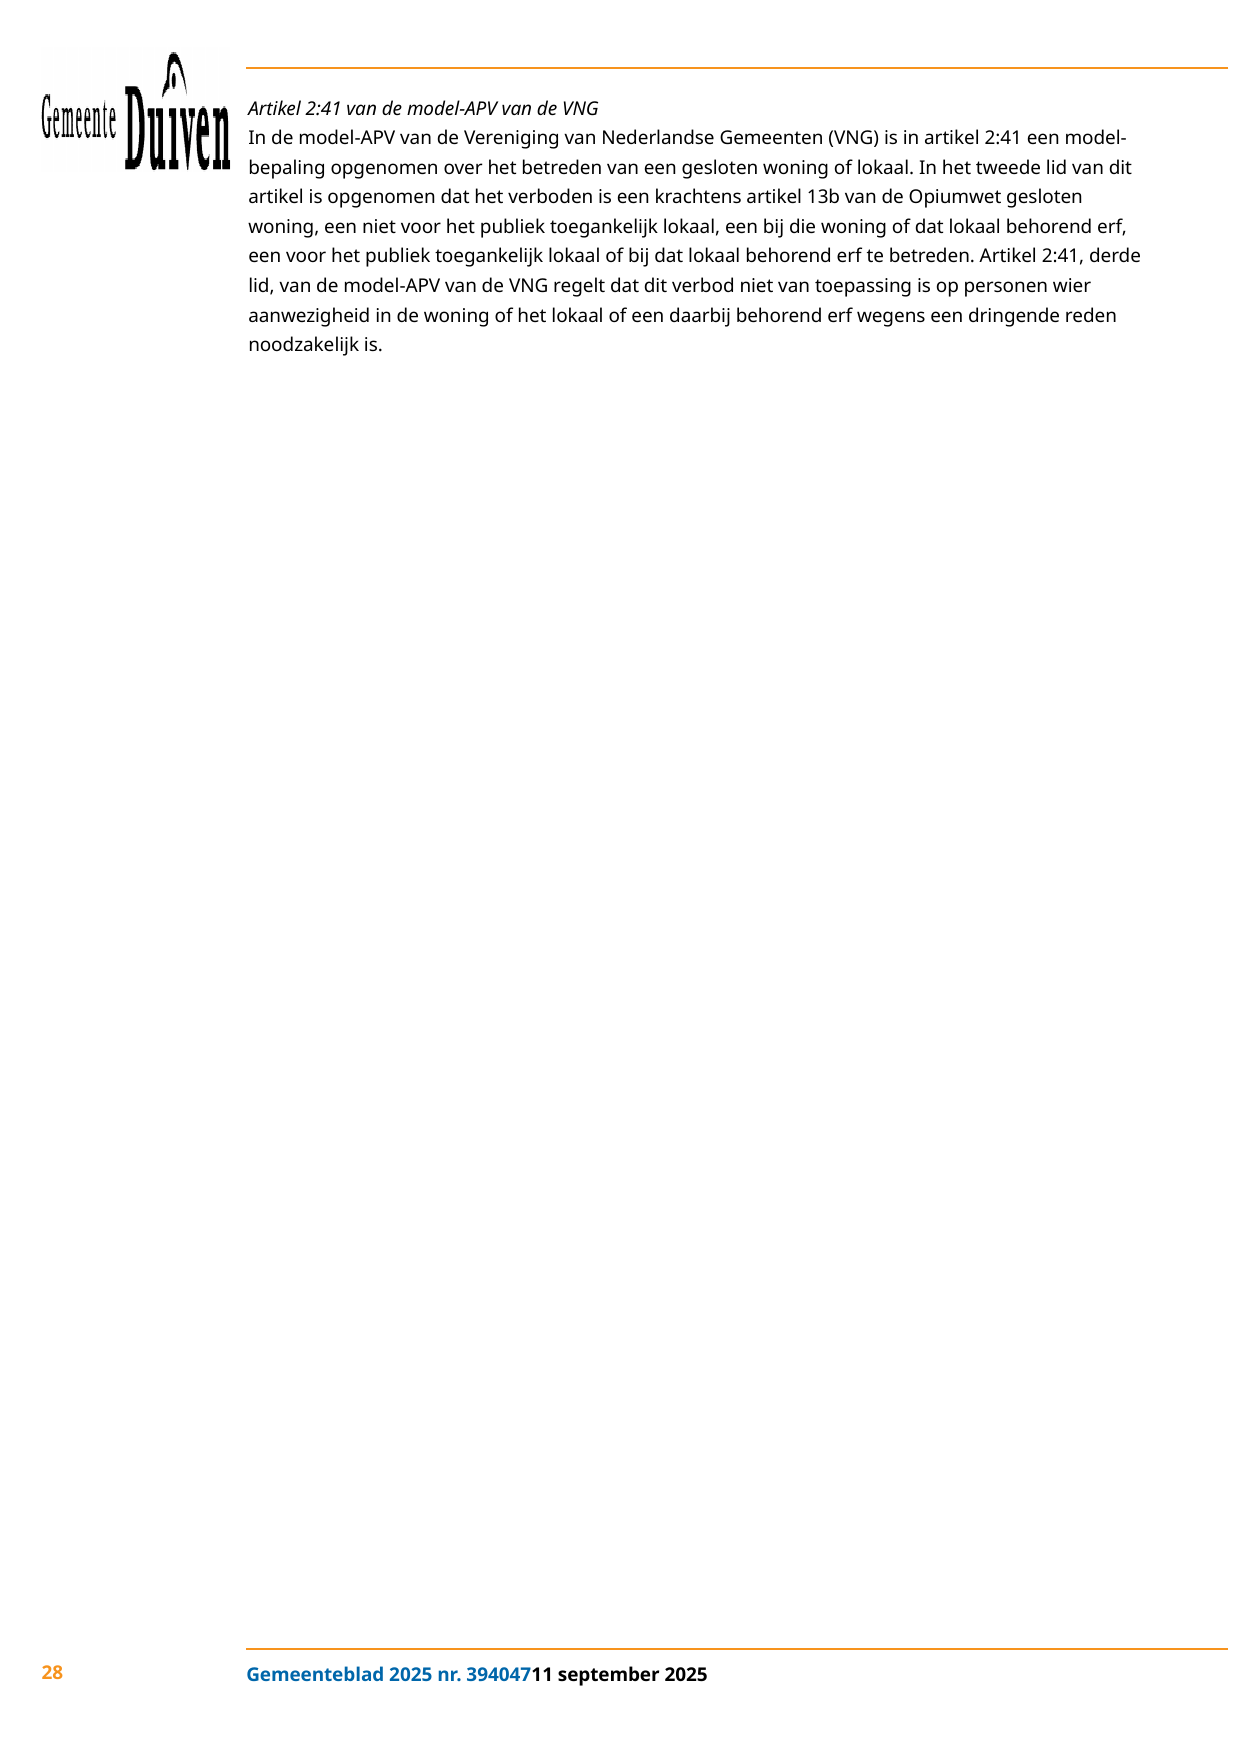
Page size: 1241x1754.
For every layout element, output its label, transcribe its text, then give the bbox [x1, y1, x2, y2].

picture [41, 47, 231, 172]
text Artikel 2:41 van de model-APV van de VNG [248, 95, 1152, 121]
text In de model-APV van de Vereniging van Nederlandse Gemeenten (VNG) is in artikel 2:41 een model-bepaling opgenomen over het betreden van een gesloten woning of lokaal. In het tweede lid van dit artikel is opgenomen dat het verboden is een krachtens artikel 13b van de Opiumwet gesloten woning, een niet voor het publiek toegankelijk lokaal, een bij die woning of dat lokaal behorend erf, een voor het publiek toegankelijk lokaal of bij dat lokaal behorend erf te betreden. Artikel 2:41, derde lid, van de model-APV van de VNG regelt dat dit verbod niet van toepassing is op personen wier aanwezigheid in de woning of het lokaal of een daarbij behorend erf wegens een dringende reden noodzakelijk is. [248, 124, 1152, 357]
